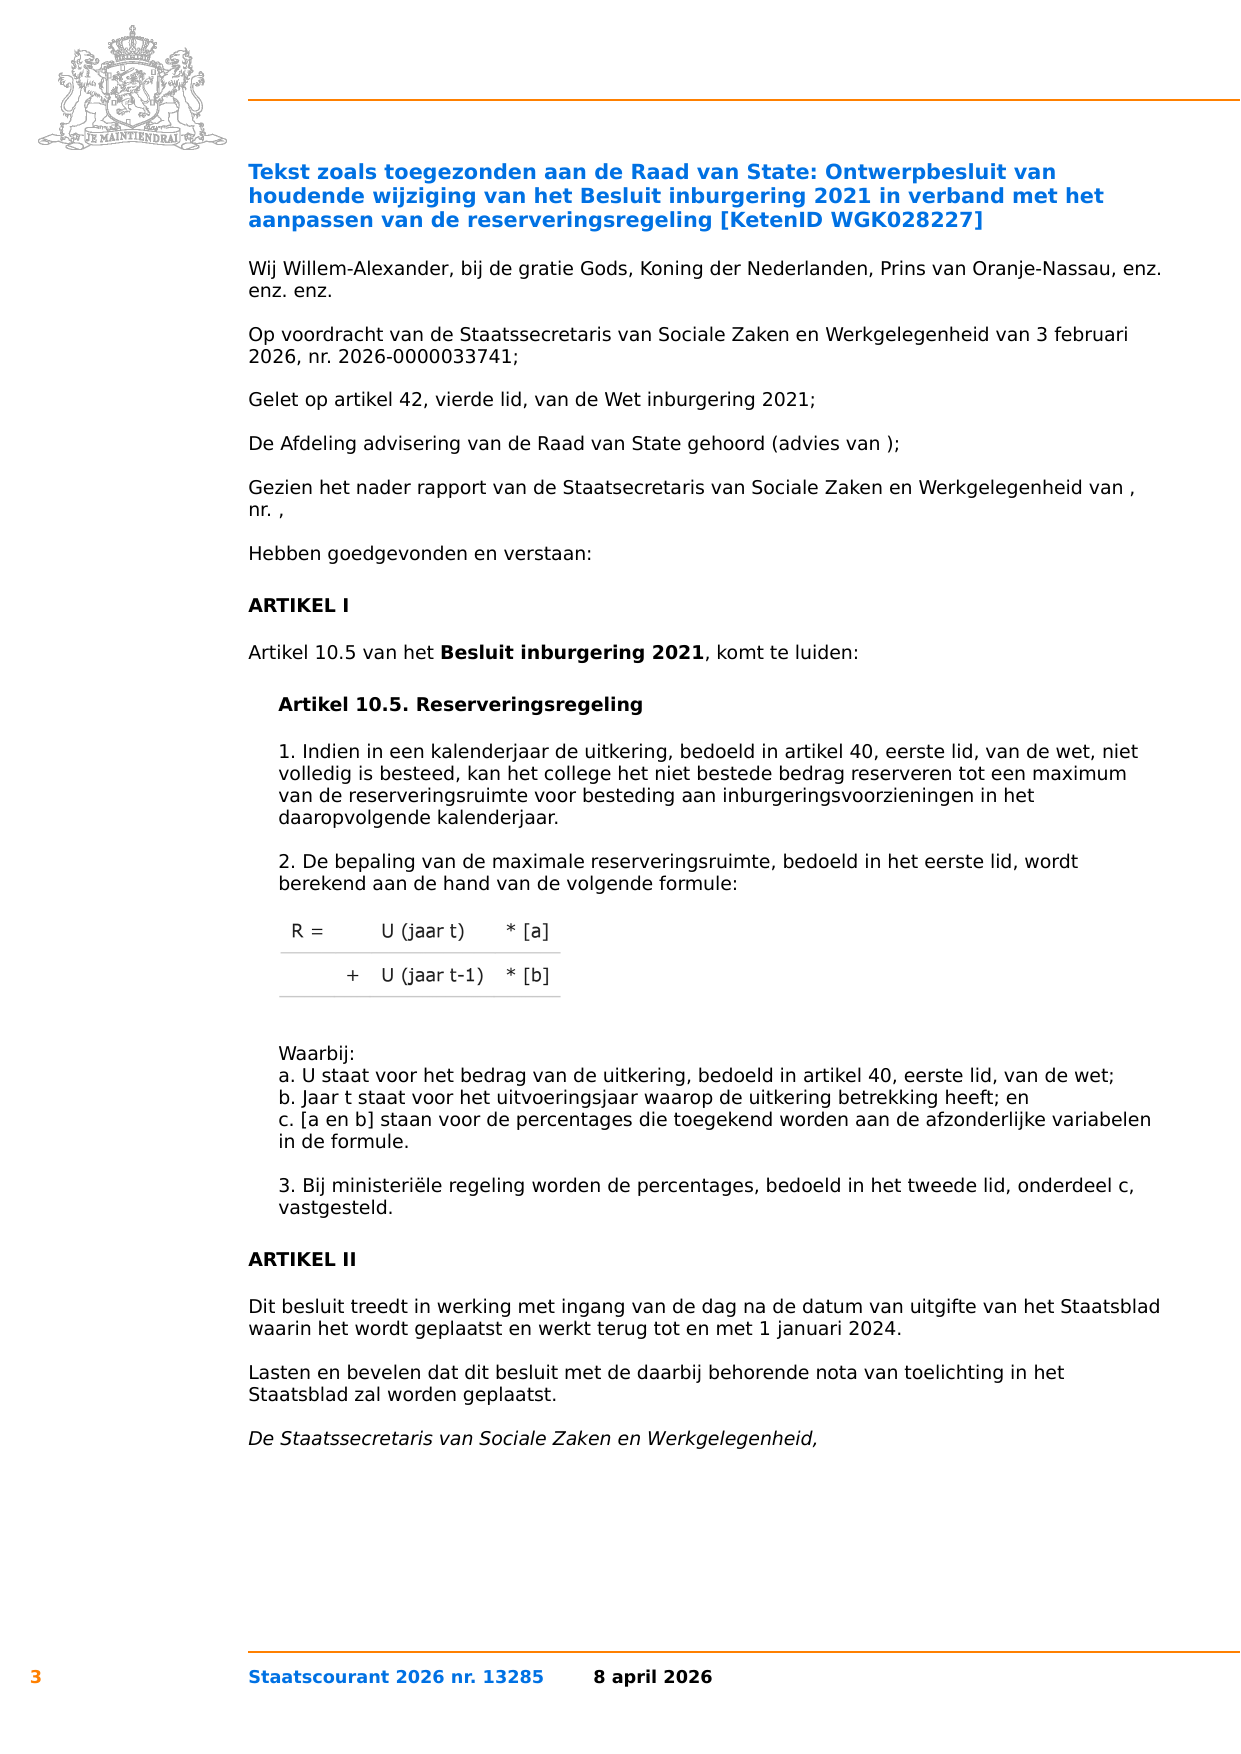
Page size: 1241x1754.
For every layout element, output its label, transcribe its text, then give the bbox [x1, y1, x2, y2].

text Gezien het nader rapport van de Staatsecretaris van Sociale Zaken en Werkgelegenheid van , nr. , [248, 477, 1163, 521]
subtitle Tekst zoals toegezonden aan de Raad van State: Ontwerpbesluit van houdende wijziging van het Besluit inburgering 2021 in verband met het aanpassen van de reserveringsregeling [KetenID WGK028227] [248, 160, 1163, 233]
text b. Jaar t staat voor het uitvoeringsjaar waarop de uitkering betrekking heeft; en [278, 1087, 1163, 1109]
text c. [a en b] staan voor de percentages die toegekend worden aan de afzonderlijke variabelen in de formule. [278, 1109, 1163, 1153]
text Dit besluit treedt in werking met ingang van de dag na de datum van uitgifte van het Staatsblad waarin het wordt geplaatst en werkt terug tot en met 1 januari 2024. [248, 1296, 1163, 1340]
text Op voordracht van de Staatssecretaris van Sociale Zaken en Werkgelegenheid van 3 februari 2026, nr. 2026-0000033741; [248, 323, 1163, 367]
text Waarbij: [278, 1043, 1163, 1065]
picture [278, 916, 562, 1000]
text Wij Willem-Alexander, bij de gratie Gods, Koning der Nederlanden, Prins van Oranje-Nassau, enz. enz. enz. [248, 258, 1163, 302]
text 3. Bij ministeriële regeling worden de percentages, bedoeld in het tweede lid, onderdeel c, vastgesteld. [278, 1175, 1163, 1219]
subtitle ARTIKEL I [248, 595, 1163, 617]
text 2. De bepaling van de maximale reserveringsruimte, bedoeld in het eerste lid, wordt berekend aan de hand van de volgende formule: [278, 851, 1163, 894]
text De Staatssecretaris van Sociale Zaken en Werkgelegenheid, [248, 1427, 1163, 1449]
text De Afdeling advisering van de Raad van State gehoord (advies van ); [248, 433, 1163, 455]
subtitle Artikel 10.5. Reserveringsregeling [278, 694, 1163, 716]
subtitle ARTIKEL II [248, 1249, 1163, 1271]
text Gelet op artikel 42, vierde lid, van de Wet inburgering 2021; [248, 389, 1163, 411]
picture [38, 25, 227, 150]
text Hebben goedgevonden en verstaan: [248, 543, 1163, 565]
text 1. Indien in een kalenderjaar de uitkering, bedoeld in artikel 40, eerste lid, van de wet, niet volledig is besteed, kan het college het niet bestede bedrag reserveren tot een maximum van de reserveringsruimte voor besteding aan inburgeringsvoorzieningen in het daaropvolgende kalenderjaar. [278, 741, 1163, 829]
text Lasten en bevelen dat dit besluit met de daarbij behorende nota van toelichting in het Staatsblad zal worden geplaatst. [248, 1362, 1163, 1406]
text a. U staat voor het bedrag van de uitkering, bedoeld in artikel 40, eerste lid, van de wet; [278, 1065, 1163, 1087]
text Artikel 10.5 van het Besluit inburgering 2021, komt te luiden: [248, 642, 1163, 664]
